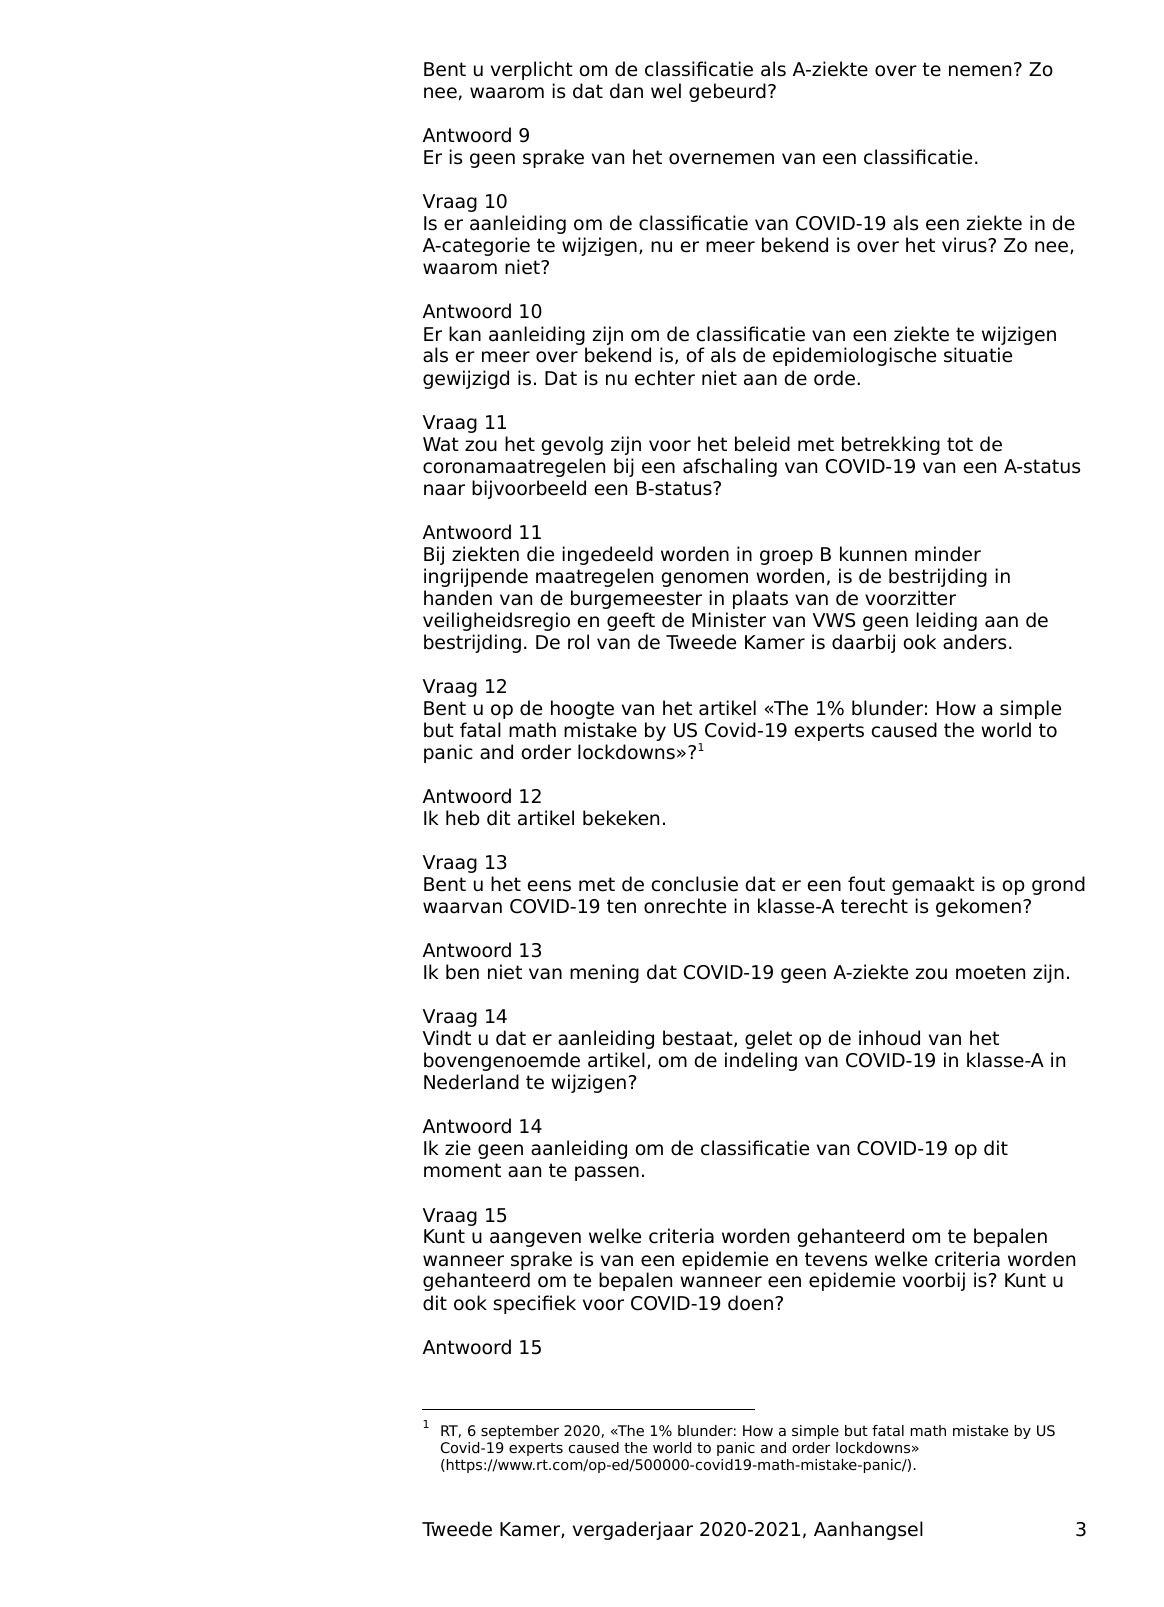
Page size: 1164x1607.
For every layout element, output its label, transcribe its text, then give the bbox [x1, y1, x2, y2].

text Bent u verplicht om de classificatie als A-ziekte over te nemen? Zo nee, waarom is dat dan wel gebeurd? [422, 59, 1087, 103]
text Antwoord 11 [422, 522, 1087, 544]
text Is er aanleiding om de classificatie van COVID-19 als een ziekte in de A-categorie te wijzigen, nu er meer bekend is over het virus? Zo nee, waarom niet? [422, 213, 1087, 279]
text Ik zie geen aanleiding om de classificatie van COVID-19 op dit moment aan te passen. [422, 1138, 1087, 1182]
text RT, 6 september 2020, «The 1% blunder: How a simple but fatal math mistake by US Covid-19 experts caused the world to panic and order lockdowns» (https://www.rt.com/op-ed/500000-covid19-math-mistake-panic/). [422, 1418, 1087, 1474]
text Ik ben niet van mening dat COVID-19 geen A-ziekte zou moeten zijn. [422, 962, 1087, 984]
text Vraag 14 [422, 1006, 1087, 1028]
text Er kan aanleiding zijn om de classificatie van een ziekte te wijzigen als er meer over bekend is, of als de epidemiologische situatie gewijzigd is. Dat is nu echter niet aan de orde. [422, 323, 1087, 389]
text Wat zou het gevolg zijn voor het beleid met betrekking tot de coronamaatregelen bij een afschaling van COVID-19 van een A-status naar bijvoorbeeld een B-status? [422, 433, 1087, 499]
text Antwoord 13 [422, 940, 1087, 962]
text Vraag 11 [422, 412, 1087, 433]
text Bij ziekten die ingedeeld worden in groep B kunnen minder ingrijpende maatregelen genomen worden, is de bestrijding in handen van de burgemeester in plaats van de voorzitter veiligheidsregio en geeft de Minister van VWS geen leiding aan de bestrijding. De rol van de Tweede Kamer is daarbij ook anders. [422, 544, 1087, 653]
text Er is geen sprake van het overnemen van een classificatie. [422, 147, 1087, 169]
text Antwoord 12 [422, 786, 1087, 808]
text Vraag 10 [422, 191, 1087, 213]
text Kunt u aangeven welke criteria worden gehanteerd om te bepalen wanneer sprake is van een epidemie en tevens welke criteria worden gehanteerd om te bepalen wanneer een epidemie voorbij is? Kunt u dit ook specifiek voor COVID-19 doen? [422, 1226, 1087, 1314]
text Antwoord 9 [422, 125, 1087, 147]
text Ik heb dit artikel bekeken. [422, 808, 1087, 830]
text Antwoord 15 [422, 1337, 1087, 1358]
text Bent u het eens met de conclusie dat er een fout gemaakt is op grond waarvan COVID-19 ten onrechte in klasse-A terecht is gekomen? [422, 874, 1087, 918]
text Vraag 13 [422, 852, 1087, 874]
text Bent u op de hoogte van het artikel «The 1% blunder: How a simple but fatal math mistake by US Covid-19 experts caused the world to panic and order lockdowns»? [422, 698, 1087, 764]
text Vindt u dat er aanleiding bestaat, gelet op de inhoud van het bovengenoemde artikel, om de indeling van COVID-19 in klasse-A in Nederland te wijzigen? [422, 1028, 1087, 1094]
text Vraag 12 [422, 676, 1087, 698]
text Vraag 15 [422, 1204, 1087, 1226]
text Antwoord 10 [422, 301, 1087, 323]
text Antwoord 14 [422, 1116, 1087, 1138]
